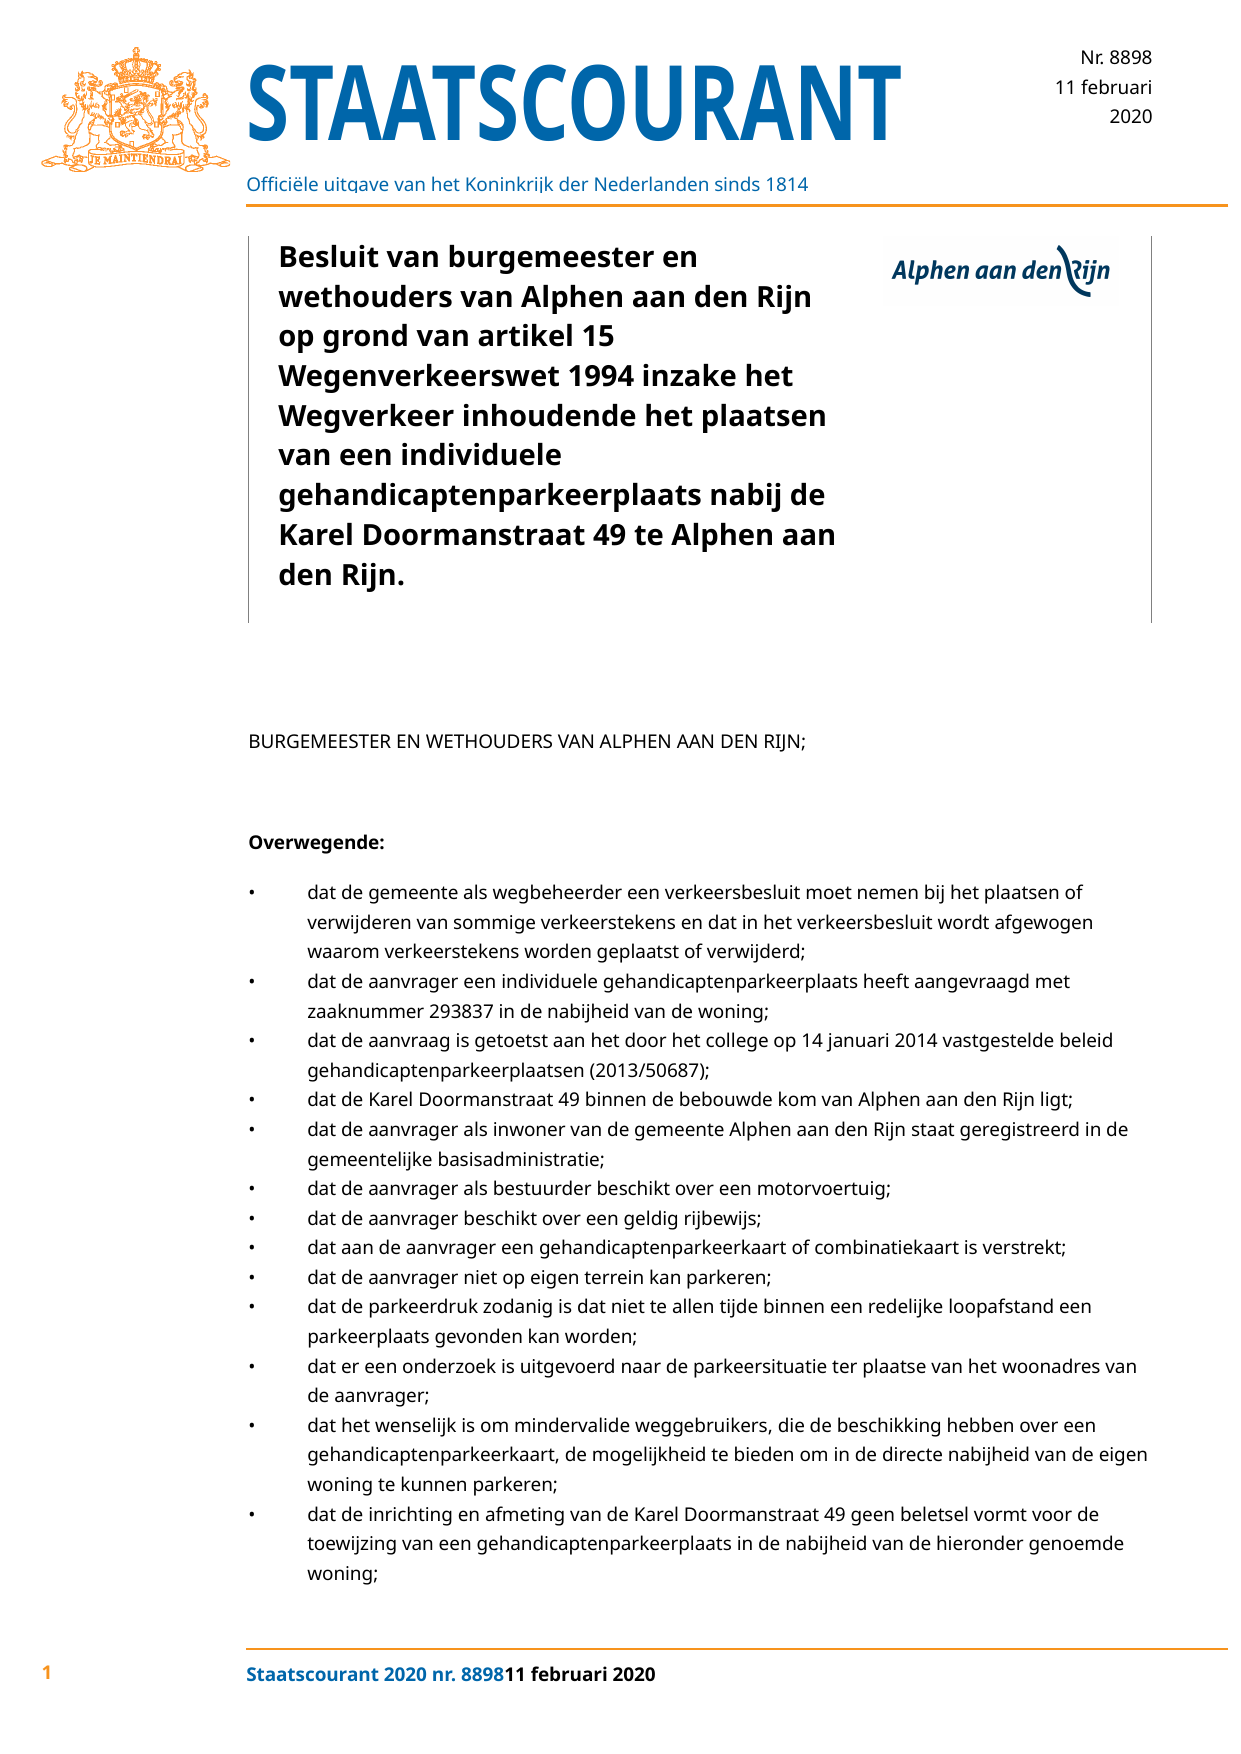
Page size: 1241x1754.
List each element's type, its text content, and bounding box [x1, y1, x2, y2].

list dat de aanvrager niet op eigen terrein kan parkeren; [248, 1264, 1152, 1290]
list dat de aanvrager als bestuurder beschikt over een motorvoertuig; [248, 1175, 1152, 1201]
list dat de Karel Doormanstraat 49 binnen de bebouwde kom van Alphen aan den Rijn ligt; [248, 1087, 1152, 1112]
table_header [850, 236, 1151, 623]
list dat de parkeerdruk zodanig is dat niet te allen tijde binnen een redelijke loopafstand een parkeerplaats gevonden kan worden; [248, 1294, 1152, 1349]
list dat de aanvrager beschikt over een geldig rijbewijs; [248, 1205, 1152, 1231]
list dat het wenselijk is om mindervalide weggebruikers, die de beschikking hebben over een gehandicaptenparkeerkaart, de mogelijkheid te bieden om in de directe nabijheid van de eigen woning te kunnen parkeren; [248, 1412, 1152, 1497]
list dat de aanvrager als inwoner van de gemeente Alphen aan den Rijn staat geregistreerd in de gemeentelijke basisadministratie; [248, 1116, 1152, 1171]
list dat aan de aanvrager een gehandicaptenparkeerkaart of combinatiekaart is verstrekt; [248, 1234, 1152, 1260]
picture [882, 236, 1119, 306]
list dat de inrichting en afmeting van de Karel Doormanstraat 49 geen beletsel vormt voor de toewijzing van een gehandicaptenparkeerplaats in de nabijheid van de hieronder genoemde woning; [248, 1501, 1152, 1586]
list dat de aanvrager een individuele gehandicaptenparkeerplaats heeft aangevraagd met zaaknummer 293837 in de nabijheid van de woning; [248, 968, 1152, 1023]
text BURGEMEESTER EN WETHOUDERS VAN ALPHEN AAN DEN RIJN; [248, 728, 1152, 754]
list dat de aanvraag is getoetst aan het door het college op 14 januari 2014 vastgestelde beleid gehandicaptenparkeerplaatsen (2013/50687); [248, 1027, 1152, 1083]
picture [41, 47, 231, 172]
table_header Besluit van burgemeester en wethouders van Alphen aan den Rijn op grond van artikel 15 Wegenverkeerswet 1994 inzake het Wegverkeer inhoudende het plaatsen van een individuele gehandicaptenparkeerplaats nabij de Karel Doormanstraat 49 te Alphen aan den Rijn. [249, 236, 850, 623]
text Overwegende: [248, 829, 1152, 855]
list dat er een onderzoek is uitgevoerd naar de parkeersituatie ter plaatse van het woonadres van de aanvrager; [248, 1353, 1152, 1408]
list dat de gemeente als wegbeheerder een verkeersbesluit moet nemen bij het plaatsen of verwijderen van sommige verkeerstekens en dat in het verkeersbesluit wordt afgewogen waarom verkeerstekens worden geplaatst of verwijderd; [248, 879, 1152, 964]
